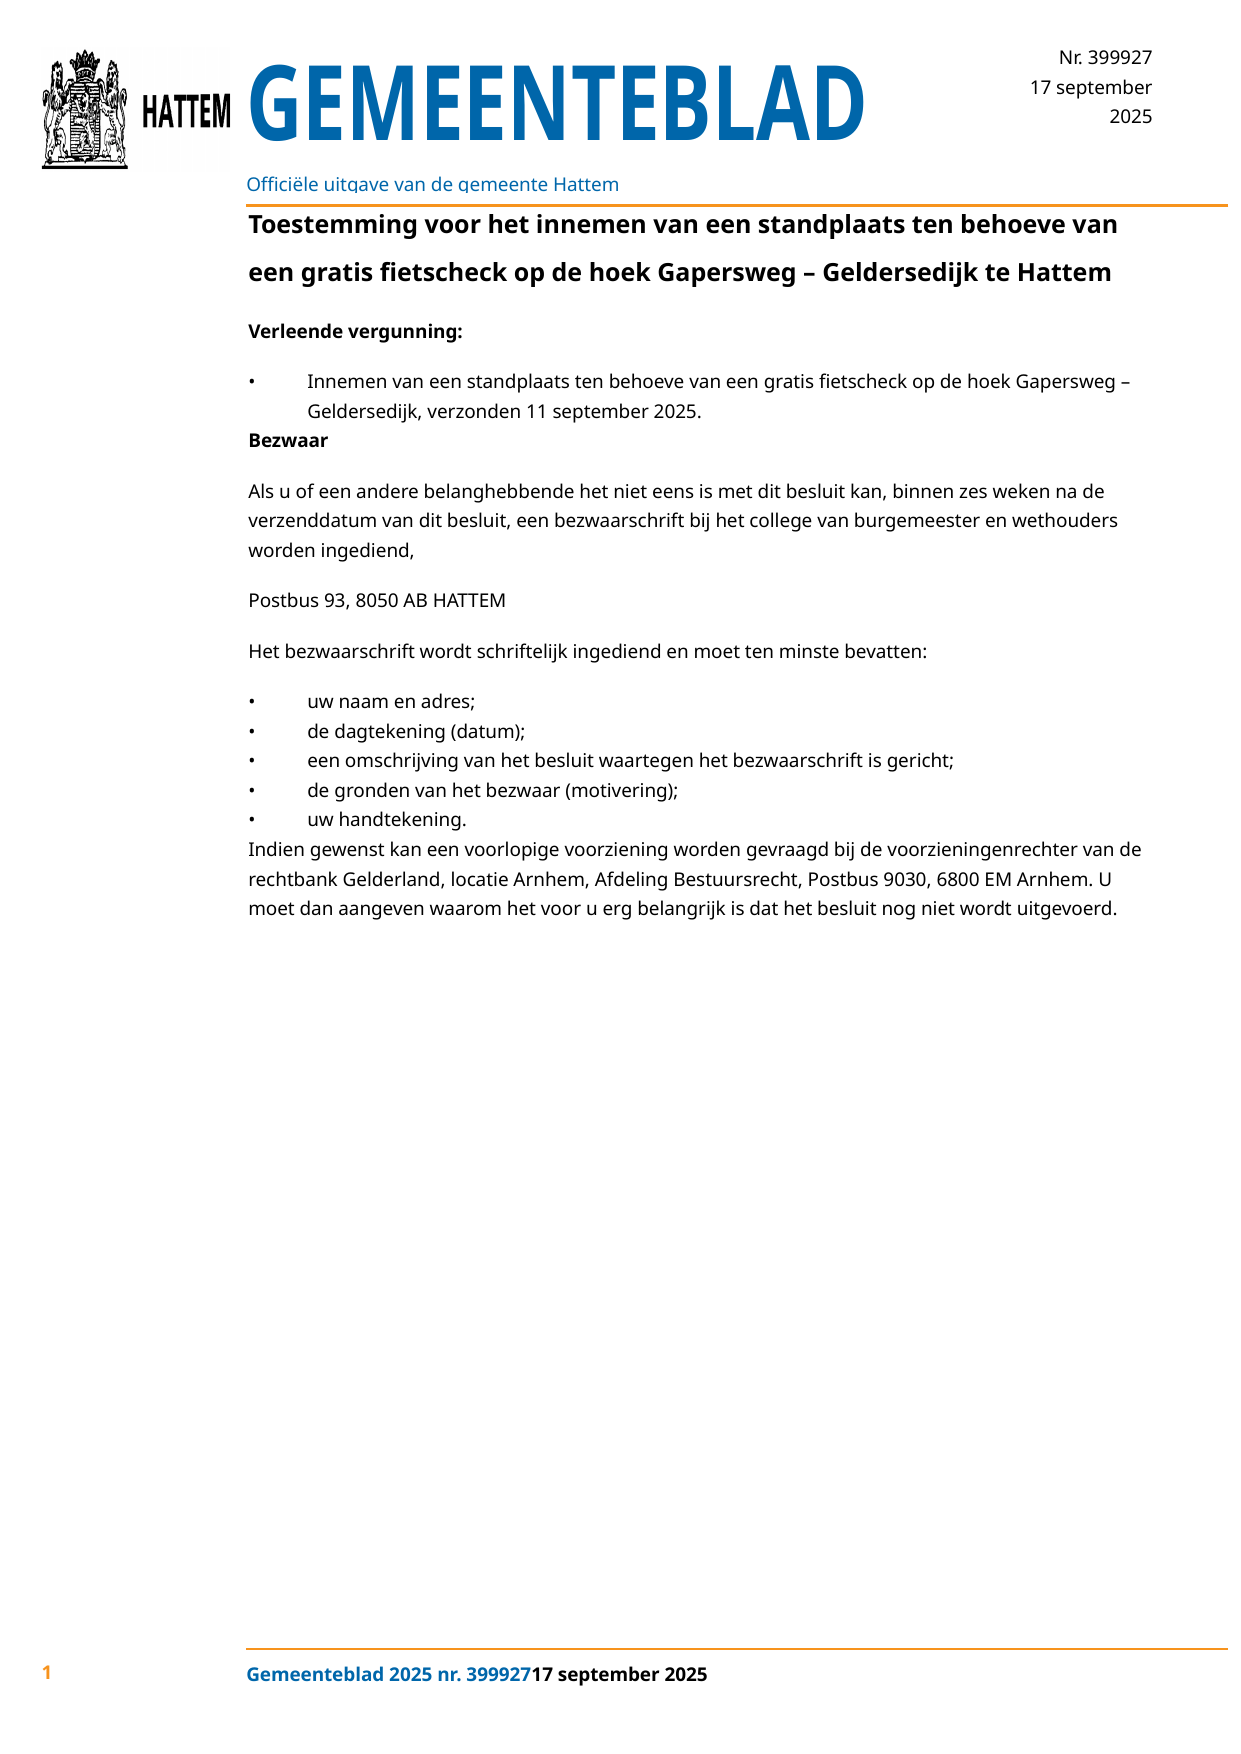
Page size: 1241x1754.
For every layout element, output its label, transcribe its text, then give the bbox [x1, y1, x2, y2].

list uw naam en adres; [248, 688, 1152, 714]
list de gronden van het bezwaar (motivering); [248, 777, 1152, 803]
list Innemen van een standplaats ten behoeve van een gratis fietscheck op de hoek Gapersweg – Geldersedijk, verzonden 11 september 2025. [248, 368, 1152, 424]
list een omschrijving van het besluit waartegen het bezwaarschrift is gericht; [248, 747, 1152, 773]
text Verleende vergunning: [248, 318, 1152, 344]
text Indien gewenst kan een voorlopige voorziening worden gevraagd bij de voorzieningenrechter van de rechtbank Gelderland, locatie Arnhem, Afdeling Bestuursrecht, Postbus 9030, 6800 EM Arnhem. U moet dan aangeven waarom het voor u erg belangrijk is dat het besluit nog niet wordt uitgevoerd. [248, 836, 1152, 921]
text Het bezwaarschrift wordt schriftelijk ingediend en moet ten minste bevatten: [248, 638, 1152, 664]
list de dagtekening (datum); [248, 718, 1152, 744]
list uw handtekening. [248, 807, 1152, 832]
text Als u of een andere belanghebbende het niet eens is met dit besluit kan, binnen zes weken na de verzenddatum van dit besluit, een bezwaarschrift bij het college van burgemeester en wethouders worden ingediend, [248, 478, 1152, 563]
text Postbus 93, 8050 AB HATTEM [248, 587, 1152, 613]
picture [41, 47, 231, 172]
text Toestemming voor het innemen van een standplaats ten behoeve van een gratis fietscheck op de hoek Gapersweg – Geldersedijk te Hattem [248, 207, 1152, 288]
text Bezwaar [248, 427, 1152, 453]
